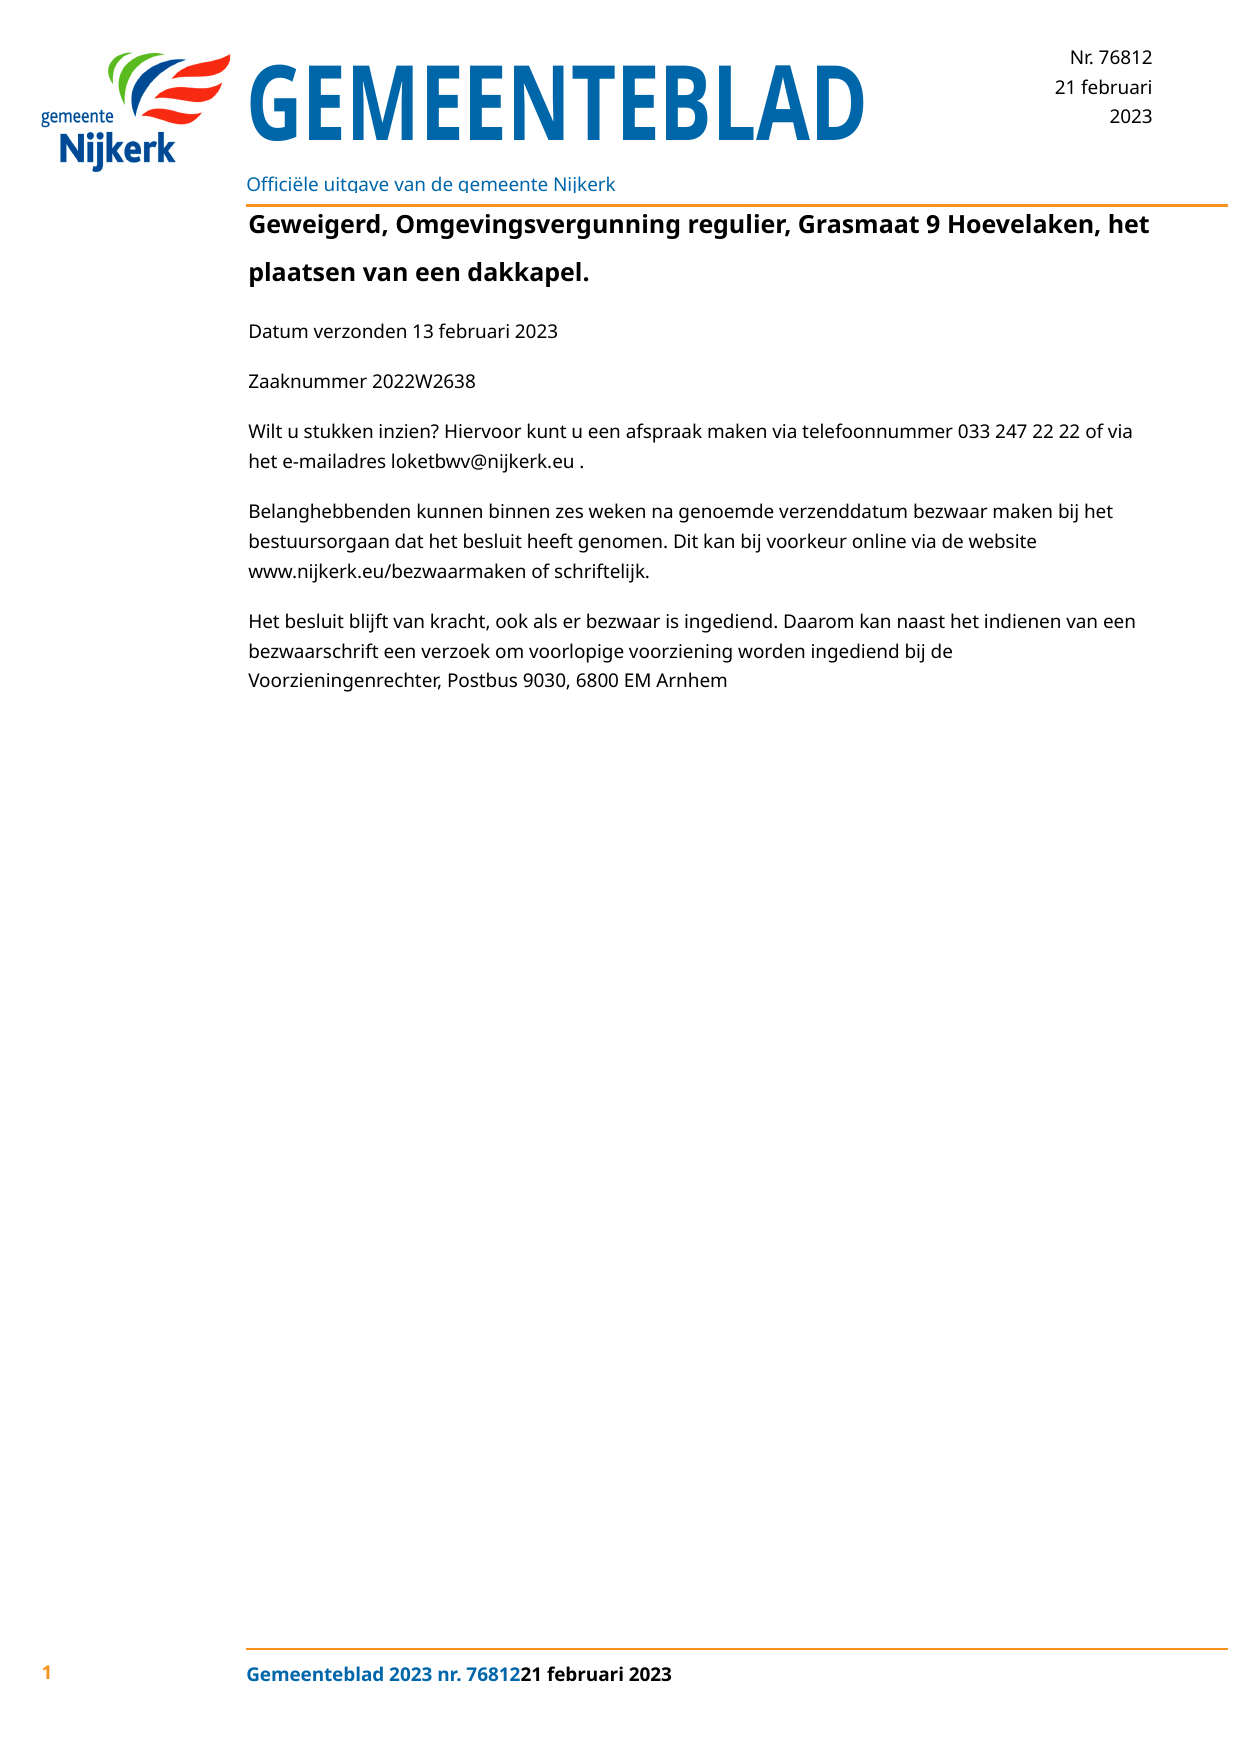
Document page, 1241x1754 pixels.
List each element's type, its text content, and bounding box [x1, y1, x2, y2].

text Belanghebbenden kunnen binnen zes weken na genoemde verzenddatum bezwaar maken bij het bestuursorgaan dat het besluit heeft genomen. Dit kan bij voorkeur online via de website www.nijkerk.eu/bezwaarmaken of schriftelijk. [248, 499, 1152, 584]
text Zaaknummer 2022W2638 [248, 368, 1152, 394]
text Het besluit blijft van kracht, ook als er bezwaar is ingediend. Daarom kan naast het indienen van een bezwaarschrift een verzoek om voorlopige voorziening worden ingediend bij de Voorzieningenrechter, Postbus 9030, 6800 EM Arnhem [248, 608, 1152, 693]
text Wilt u stukken inzien? Hiervoor kunt u een afspraak maken via telefoonnummer 033 247 22 22 of via het e-mailadres loketbwv@nijkerk.eu . [248, 419, 1152, 474]
picture [41, 47, 231, 172]
text Datum verzonden 13 februari 2023 [248, 318, 1152, 344]
text Geweigerd, Omgevingsvergunning regulier, Grasmaat 9 Hoevelaken, het plaatsen van een dakkapel. [248, 207, 1152, 288]
